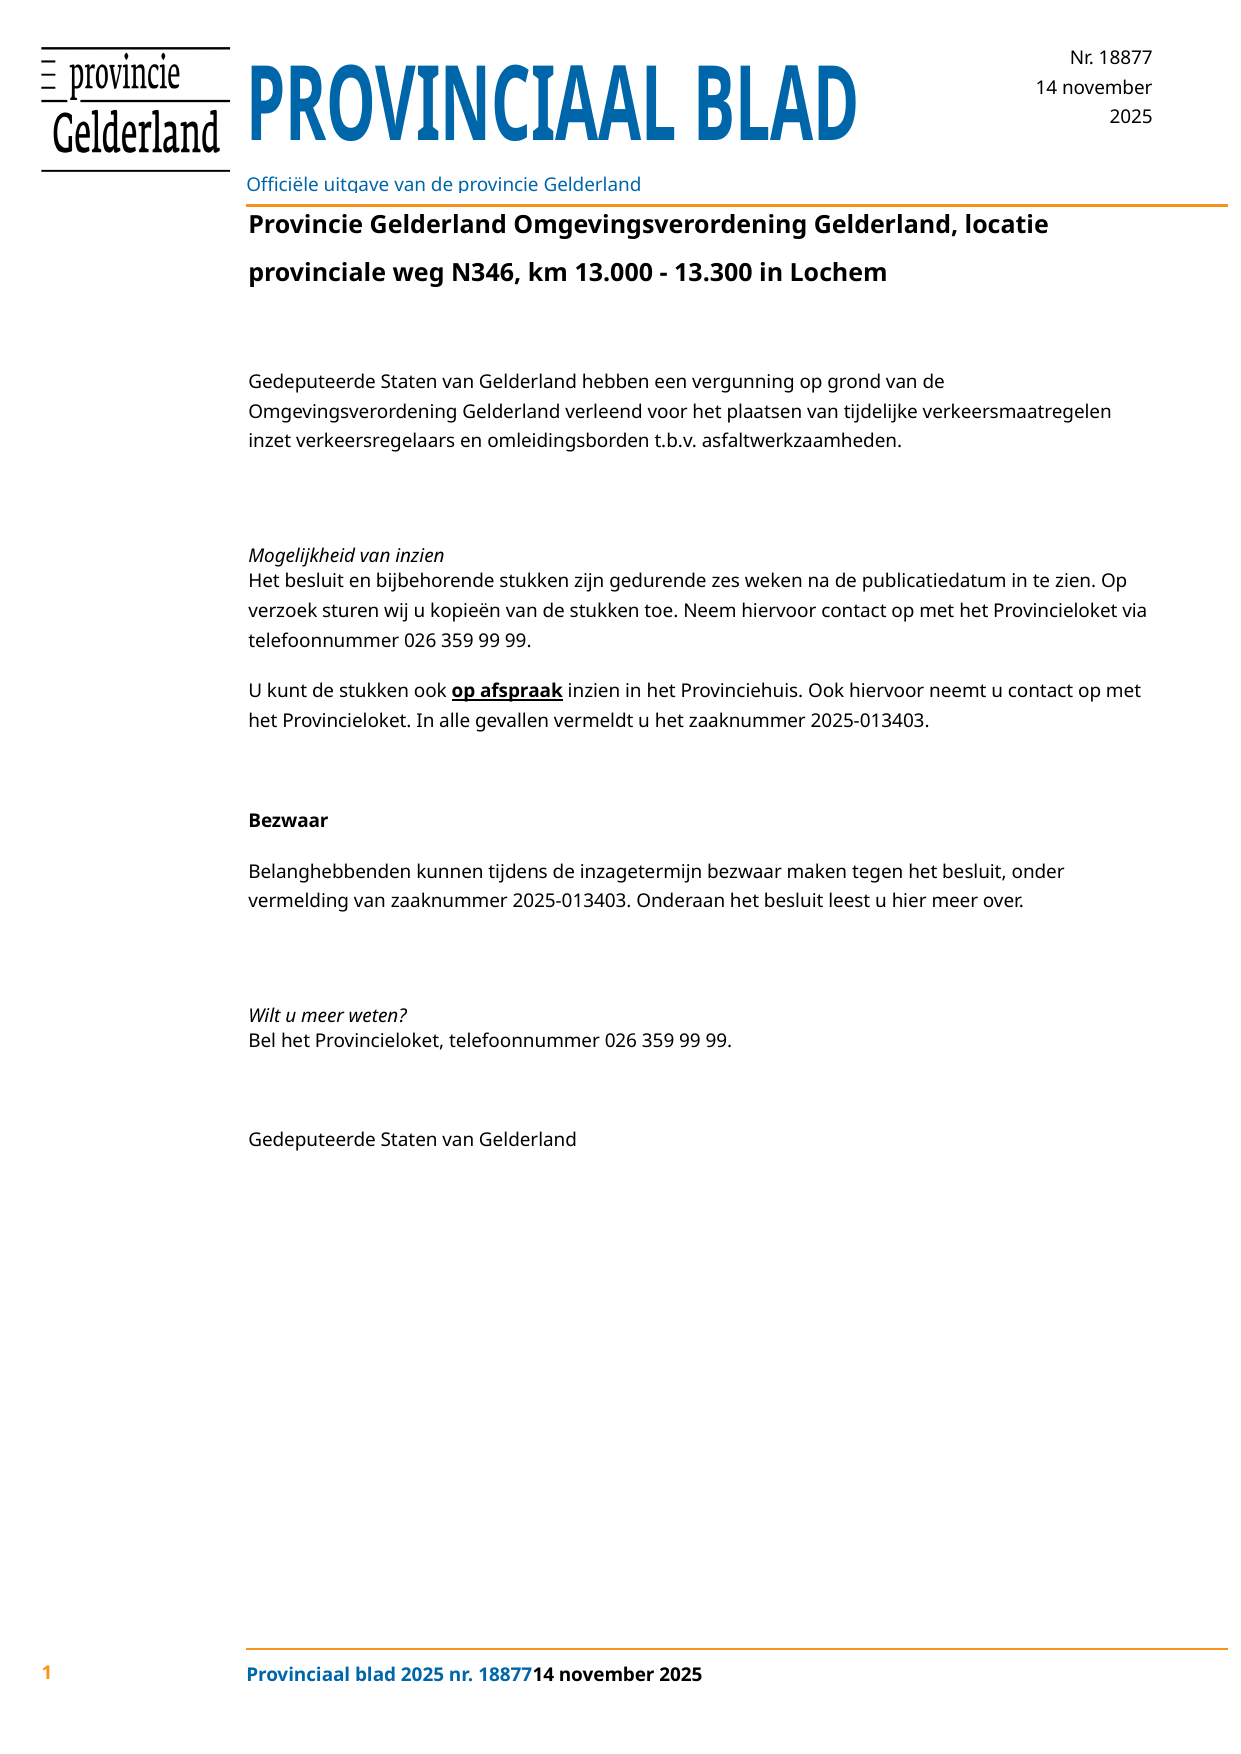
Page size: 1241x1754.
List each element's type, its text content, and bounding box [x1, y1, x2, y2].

text Bezwaar [248, 808, 1152, 833]
text Het besluit en bijbehorende stukken zijn gedurende zes weken na de publicatiedatum in te zien. Op verzoek sturen wij u kopieën van de stukken toe. Neem hiervoor contact op met het Provincieloket via telefoonnummer 026 359 99 99. [248, 568, 1152, 652]
text Wilt u meer weten? [248, 1002, 1152, 1028]
picture [41, 47, 231, 172]
text Provincie Gelderland Omgevingsverordening Gelderland, locatie provinciale weg N346, km 13.000 - 13.300 in Lochem [248, 207, 1152, 288]
text Mogelijkheid van inzien [248, 542, 1152, 568]
text Gedeputeerde Staten van Gelderland hebben een vergunning op grond van de Omgevingsverordening Gelderland verleend voor het plaatsen van tijdelijke verkeersmaatregelen inzet verkeersregelaars en omleidingsborden t.b.v. asfaltwerkzaamheden. [248, 368, 1152, 453]
text U kunt de stukken ook op afspraak inzien in het Provinciehuis. Ook hiervoor neemt u contact op met het Provincieloket. In alle gevallen vermeldt u het zaaknummer 2025-013403. [248, 677, 1152, 732]
text Belanghebbenden kunnen tijdens de inzagetermijn bezwaar maken tegen het besluit, onder vermelding van zaaknummer 2025-013403. Onderaan het besluit leest u hier meer over. [248, 858, 1152, 913]
text Bel het Provincieloket, telefoonnummer 026 359 99 99. [248, 1028, 1152, 1053]
text Gedeputeerde Staten van Gelderland [248, 1126, 1152, 1152]
